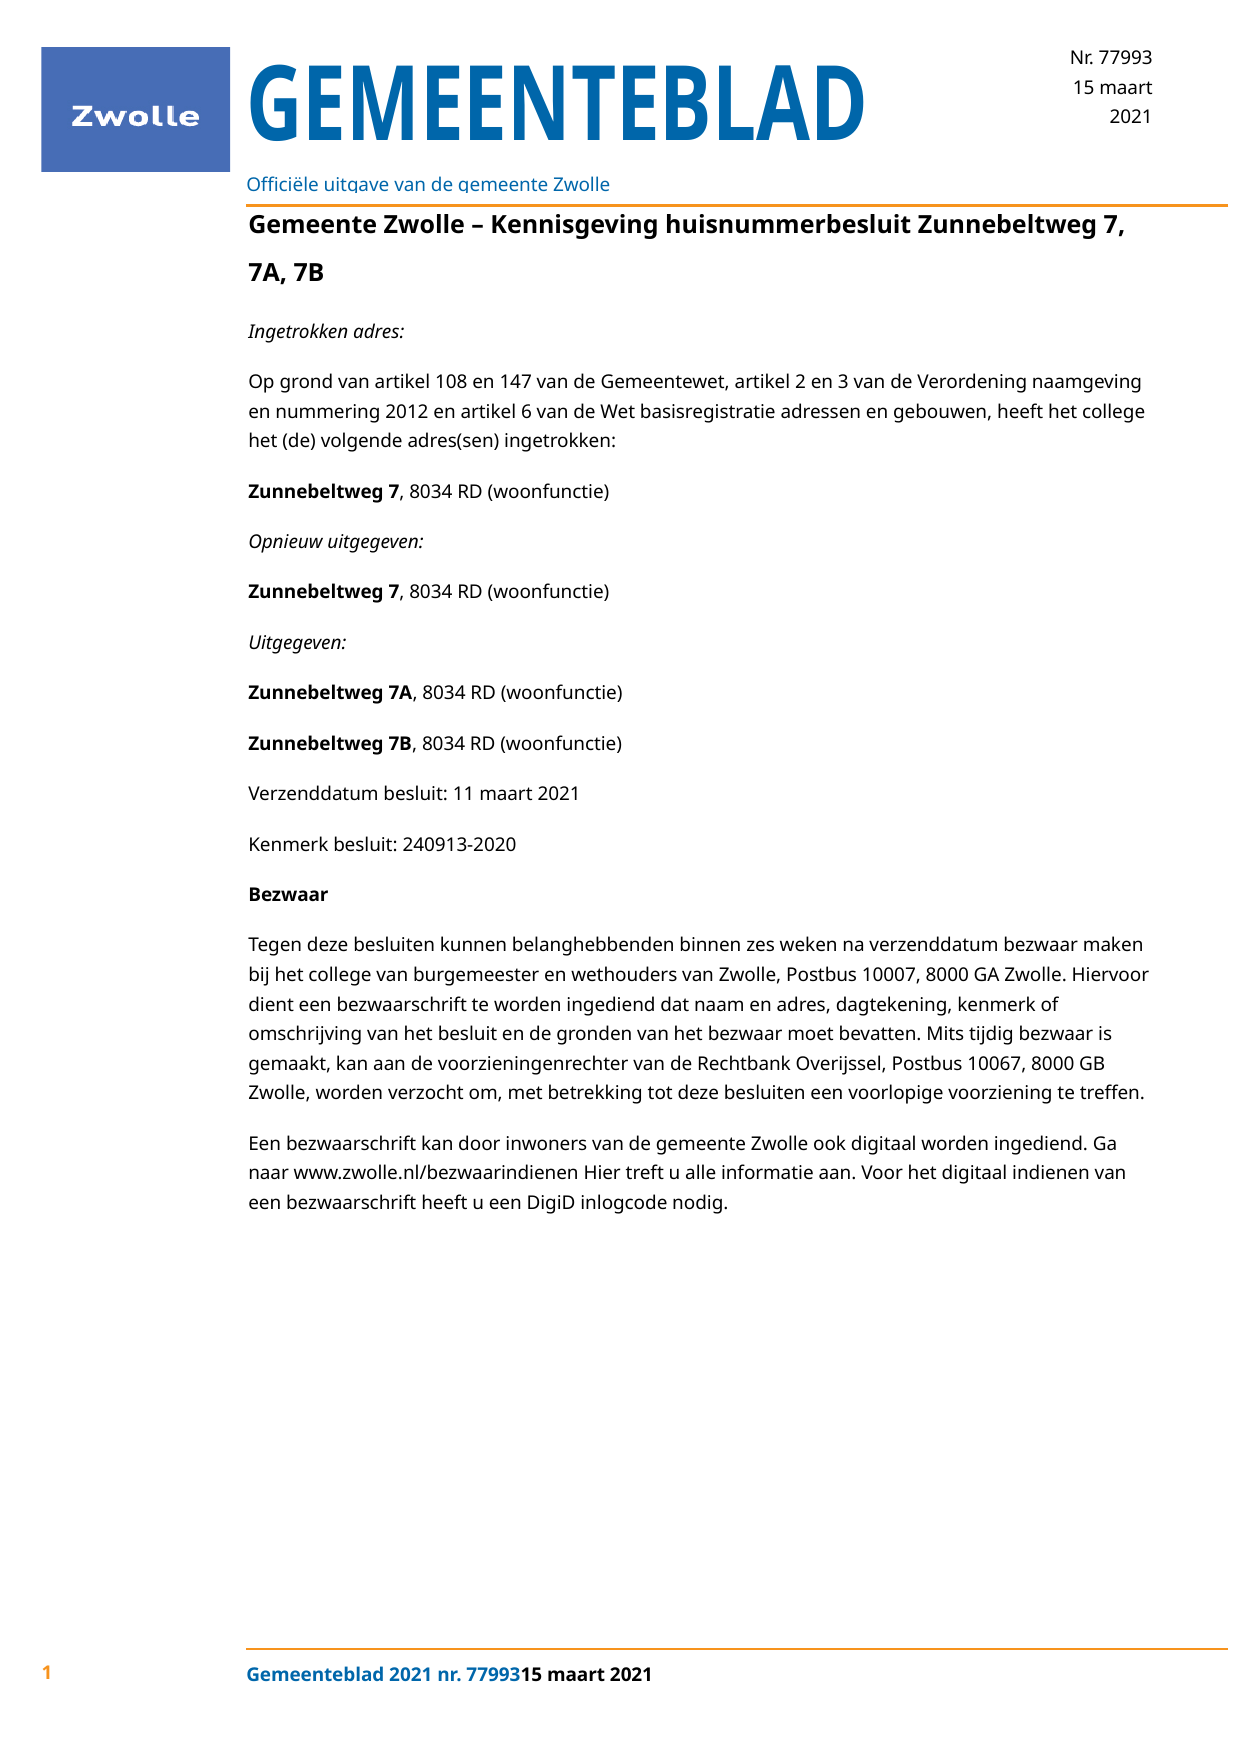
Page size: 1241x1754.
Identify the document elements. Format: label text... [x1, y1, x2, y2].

text Uitgegeven: [248, 629, 1152, 655]
text Op grond van artikel 108 en 147 van de Gemeentewet, artikel 2 en 3 van de Verordening naamgeving en nummering 2012 en artikel 6 van de Wet basisregistratie adressen en gebouwen, heeft het college het (de) volgende adres(sen) ingetrokken: [248, 368, 1152, 453]
text Bezwaar [248, 881, 1152, 907]
text Zunnebeltweg 7A, 8034 RD (woonfunctie) [248, 679, 1152, 705]
text Gemeente Zwolle – Kennisgeving huisnummerbesluit Zunnebeltweg 7, 7A, 7B [248, 207, 1152, 288]
text Zunnebeltweg 7, 8034 RD (woonfunctie) [248, 478, 1152, 504]
picture [41, 47, 231, 172]
text Een bezwaarschrift kan door inwoners van de gemeente Zwolle ook digitaal worden ingediend. Ga naar www.zwolle.nl/bezwaarindienen Hier treft u alle informatie aan. Voor het digitaal indienen van een bezwaarschrift heeft u een DigiD inlogcode nodig. [248, 1130, 1152, 1215]
text Zunnebeltweg 7, 8034 RD (woonfunctie) [248, 579, 1152, 604]
text Kenmerk besluit: 240913-2020 [248, 831, 1152, 857]
text Verzenddatum besluit: 11 maart 2021 [248, 780, 1152, 806]
text Opnieuw uitgegeven: [248, 528, 1152, 554]
text Zunnebeltweg 7B, 8034 RD (woonfunctie) [248, 730, 1152, 756]
text Ingetrokken adres: [248, 318, 1152, 344]
text Tegen deze besluiten kunnen belanghebbenden binnen zes weken na verzenddatum bezwaar maken bij het college van burgemeester en wethouders van Zwolle, Postbus 10007, 8000 GA Zwolle. Hiervoor dient een bezwaarschrift te worden ingediend dat naam en adres, dagtekening, kenmerk of omschrijving van het besluit en de gronden van het bezwaar moet bevatten. Mits tijdig bezwaar is gemaakt, kan aan de voorzieningenrechter van de Rechtbank Overijssel, Postbus 10067, 8000 GB Zwolle, worden verzocht om, met betrekking tot deze besluiten een voorlopige voorziening te treffen. [248, 932, 1152, 1105]
